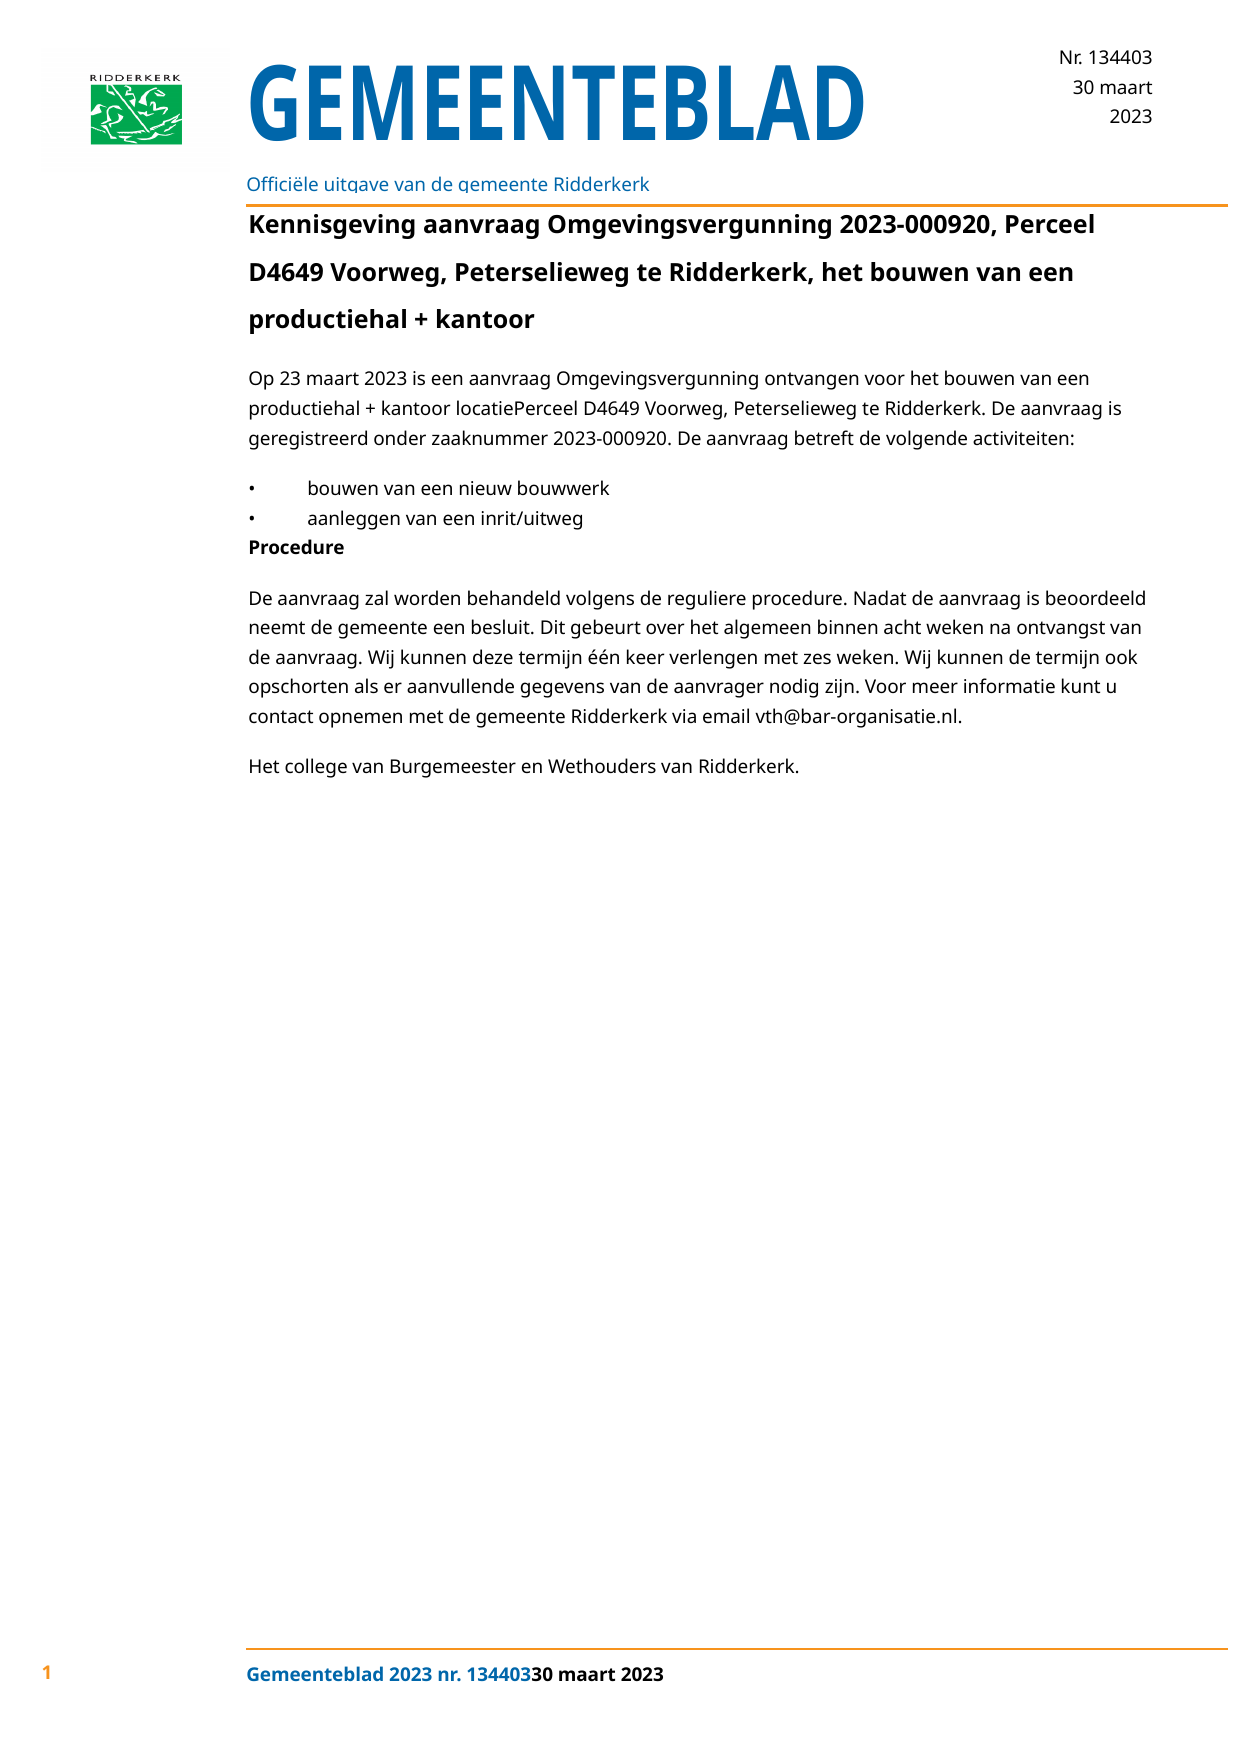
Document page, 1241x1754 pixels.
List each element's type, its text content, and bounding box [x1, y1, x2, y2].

list aanleggen van een inrit/uitweg [248, 505, 1152, 530]
text Kennisgeving aanvraag Omgevingsvergunning 2023-000920, Perceel D4649 Voorweg, Peterselieweg te Ridderkerk, het bouwen van een productiehal + kantoor [248, 207, 1152, 336]
picture [41, 47, 231, 172]
text Procedure [248, 534, 1152, 560]
text Het college van Burgemeester en Wethouders van Ridderkerk. [248, 753, 1152, 779]
text Op 23 maart 2023 is een aanvraag Omgevingsvergunning ontvangen voor het bouwen van een productiehal + kantoor locatiePerceel D4649 Voorweg, Peterselieweg te Ridderkerk. De aanvraag is geregistreerd onder zaaknummer 2023-000920. De aanvraag betreft de volgende activiteiten: [248, 366, 1152, 450]
list bouwen van een nieuw bouwwerk [248, 475, 1152, 501]
text De aanvraag zal worden behandeld volgens de reguliere procedure. Nadat de aanvraag is beoordeeld neemt de gemeente een besluit. Dit gebeurt over het algemeen binnen acht weken na ontvangst van de aanvraag. Wij kunnen deze termijn één keer verlengen met zes weken. Wij kunnen de termijn ook opschorten als er aanvullende gegevens van de aanvrager nodig zijn. Voor meer informatie kunt u contact opnemen met de gemeente Ridderkerk via email vth@bar-organisatie.nl. [248, 585, 1152, 729]
